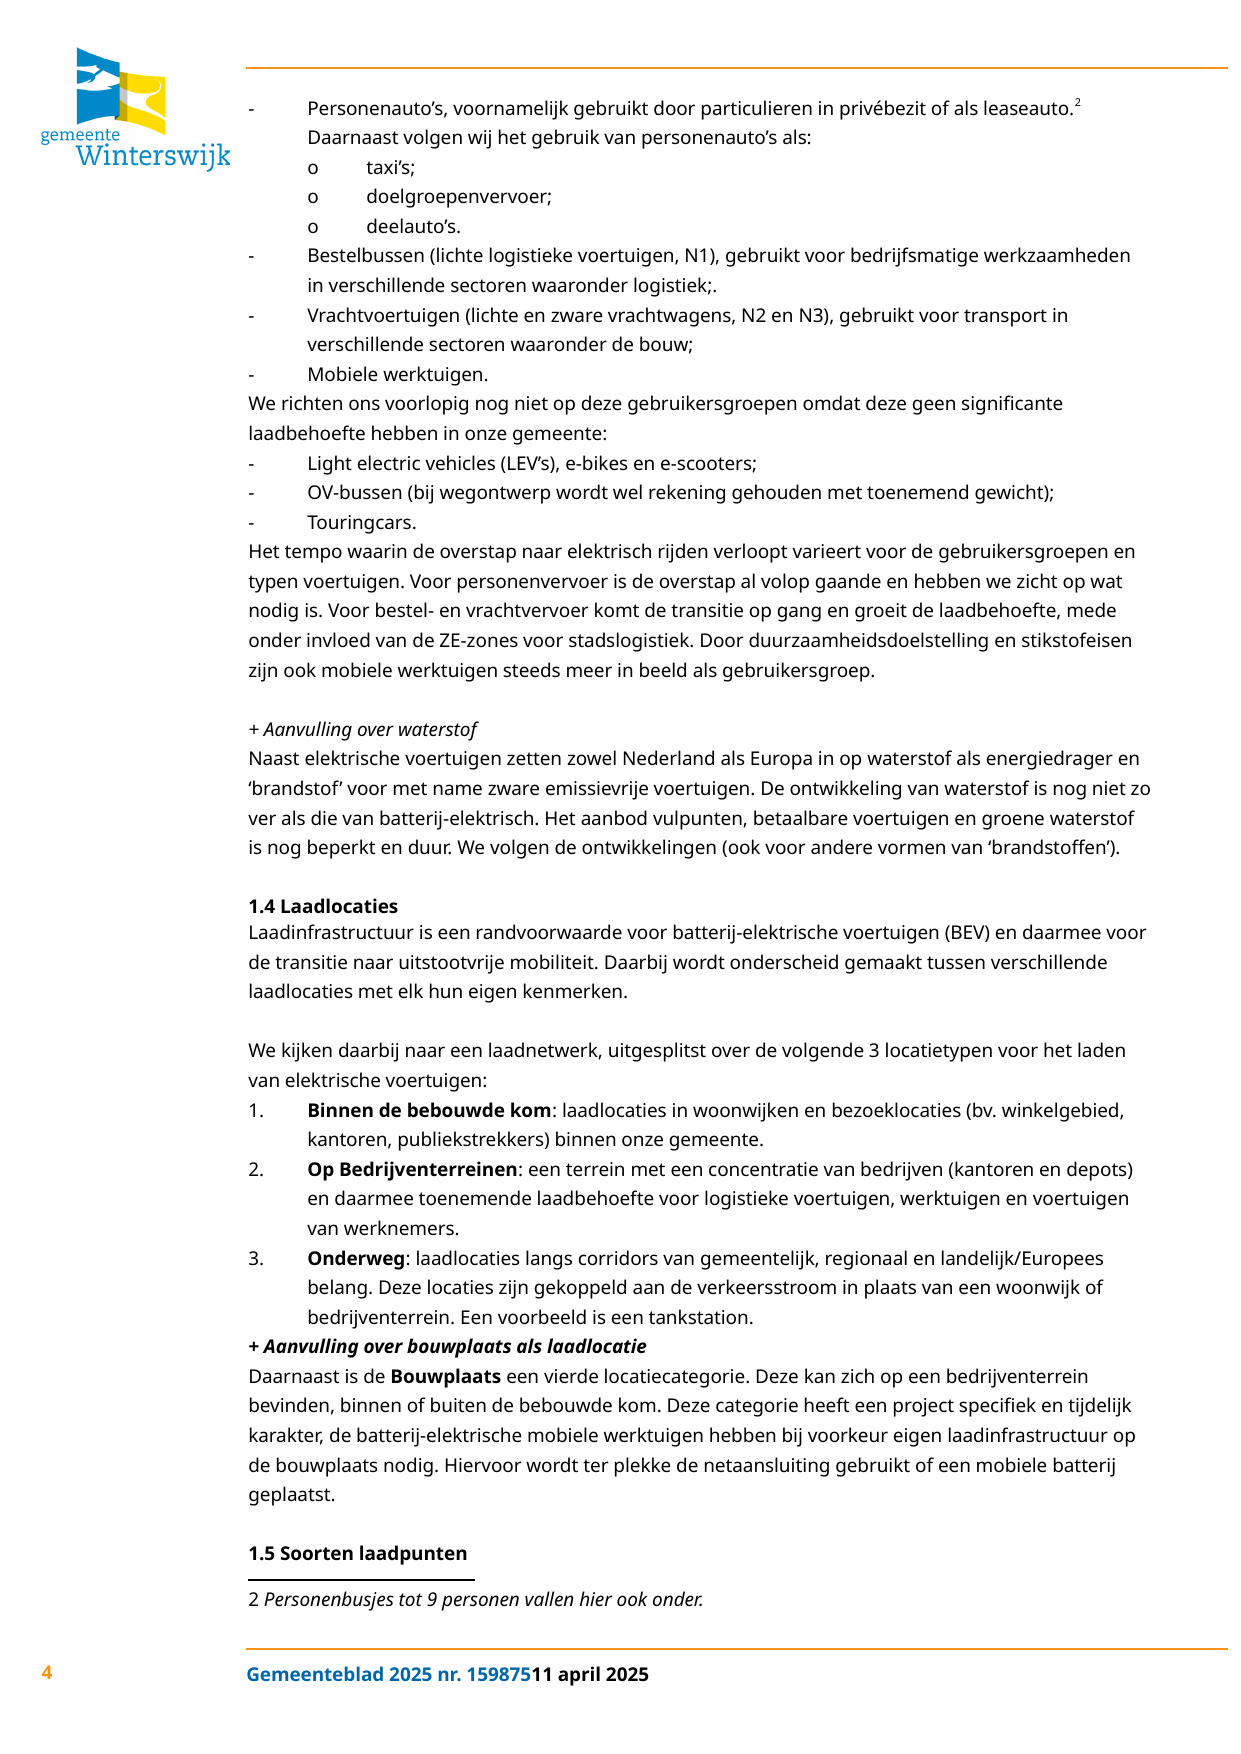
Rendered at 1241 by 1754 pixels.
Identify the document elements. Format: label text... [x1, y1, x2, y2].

text + Aanvulling over bouwplaats als laadlocatie [248, 1333, 1152, 1359]
list Daarnaast volgen wij het gebruik van personenauto’s als: [248, 124, 1152, 150]
text We kijken daarbij naar een laadnetwerk, uitgesplitst over de volgende 3 locatietypen voor het laden van elektrische voertuigen: [248, 1038, 1152, 1093]
list Bestelbussen (lichte logistieke voertuigen, N1), gebruikt voor bedrijfsmatige werkzaamheden in verschillende sectoren waaronder logistiek;. [248, 243, 1152, 298]
text Naast elektrische voertuigen zetten zowel Nederland als Europa in op waterstof als energiedrager en ‘brandstof’ voor met name zware emissievrije voertuigen. De ontwikkeling van waterstof is nog niet zo ver als die van batterij-elektrisch. Het aanbod vulpunten, betaalbare voertuigen en groene waterstof is nog beperkt en duur. We volgen de ontwikkelingen (ook voor andere vormen van ‘brandstoffen’). [248, 746, 1152, 860]
picture [225, 153, 231, 162]
list Light electric vehicles (LEV’s), e-bikes en e-scooters; [248, 450, 1152, 476]
list Touringcars. [248, 509, 1152, 535]
picture [41, 47, 231, 172]
list Op Bedrijventerreinen: een terrein met een concentratie van bedrijven (kantoren en depots) en daarmee toenemende laadbehoefte voor logistieke voertuigen, werktuigen en voertuigen van werknemers. [248, 1156, 1152, 1241]
text 1.4 Laadlocaties [248, 893, 1152, 919]
list deelauto’s. [307, 213, 1152, 239]
list OV-bussen (bij wegontwerp wordt wel rekening gehouden met toenemend gewicht); [248, 479, 1152, 505]
text 1.5 Soorten laadpunten [248, 1541, 1152, 1566]
list Personenbusjes tot 9 personen vallen hier ook onder. [248, 1586, 1152, 1612]
list taxi’s; [307, 154, 1152, 180]
text + Aanvulling over waterstof [248, 716, 1152, 742]
list Vrachtvoertuigen (lichte en zware vrachtwagens, N2 en N3), gebruikt voor transport in verschillende sectoren waaronder de bouw; [248, 302, 1152, 357]
list Binnen de bebouwde kom: laadlocaties in woonwijken en bezoeklocaties (bv. winkelgebied, kantoren, publiekstrekkers) binnen onze gemeente. [248, 1097, 1152, 1152]
list Onderweg: laadlocaties langs corridors van gemeentelijk, regionaal en landelijk/Europees belang. Deze locaties zijn gekoppeld aan de verkeersstroom in plaats van een woonwijk of bedrijventerrein. Een voorbeeld is een tankstation. [248, 1245, 1152, 1329]
list doelgroepenvervoer; [307, 183, 1152, 209]
text We richten ons voorlopig nog niet op deze gebruikersgroepen omdat deze geen significante laadbehoefte hebben in onze gemeente: [248, 391, 1152, 446]
list Personenauto’s, voornamelijk gebruikt door particulieren in privébezit of als leaseauto. [248, 95, 1152, 121]
list Mobiele werktuigen. [248, 361, 1152, 387]
text Daarnaast is de Bouwplaats een vierde locatiecategorie. Deze kan zich op een bedrijventerrein bevinden, binnen of buiten de bebouwde kom. Deze categorie heeft een project specifiek en tijdelijk karakter, de batterij-elektrische mobiele werktuigen hebben bij voorkeur eigen laadinfrastructuur op de bouwplaats nodig. Hiervoor wordt ter plekke de netaansluiting gebruikt of een mobiele batterij geplaatst. [248, 1363, 1152, 1507]
text Het tempo waarin de overstap naar elektrisch rijden verloopt varieert voor de gebruikersgroepen en typen voertuigen. Voor personenvervoer is de overstap al volop gaande en hebben we zicht op wat nodig is. Voor bestel- en vrachtvervoer komt de transitie op gang en groeit de laadbehoefte, mede onder invloed van de ZE-zones voor stadslogistiek. Door duurzaamheidsdoelstelling en stikstofeisen zijn ook mobiele werktuigen steeds meer in beeld als gebruikersgroep. [248, 538, 1152, 683]
text Laadinfrastructuur is een randvoorwaarde voor batterij-elektrische voertuigen (BEV) en daarmee voor de transitie naar uitstootvrije mobiliteit. Daarbij wordt onderscheid gemaakt tussen verschillende laadlocaties met elk hun eigen kenmerken. [248, 919, 1152, 1004]
